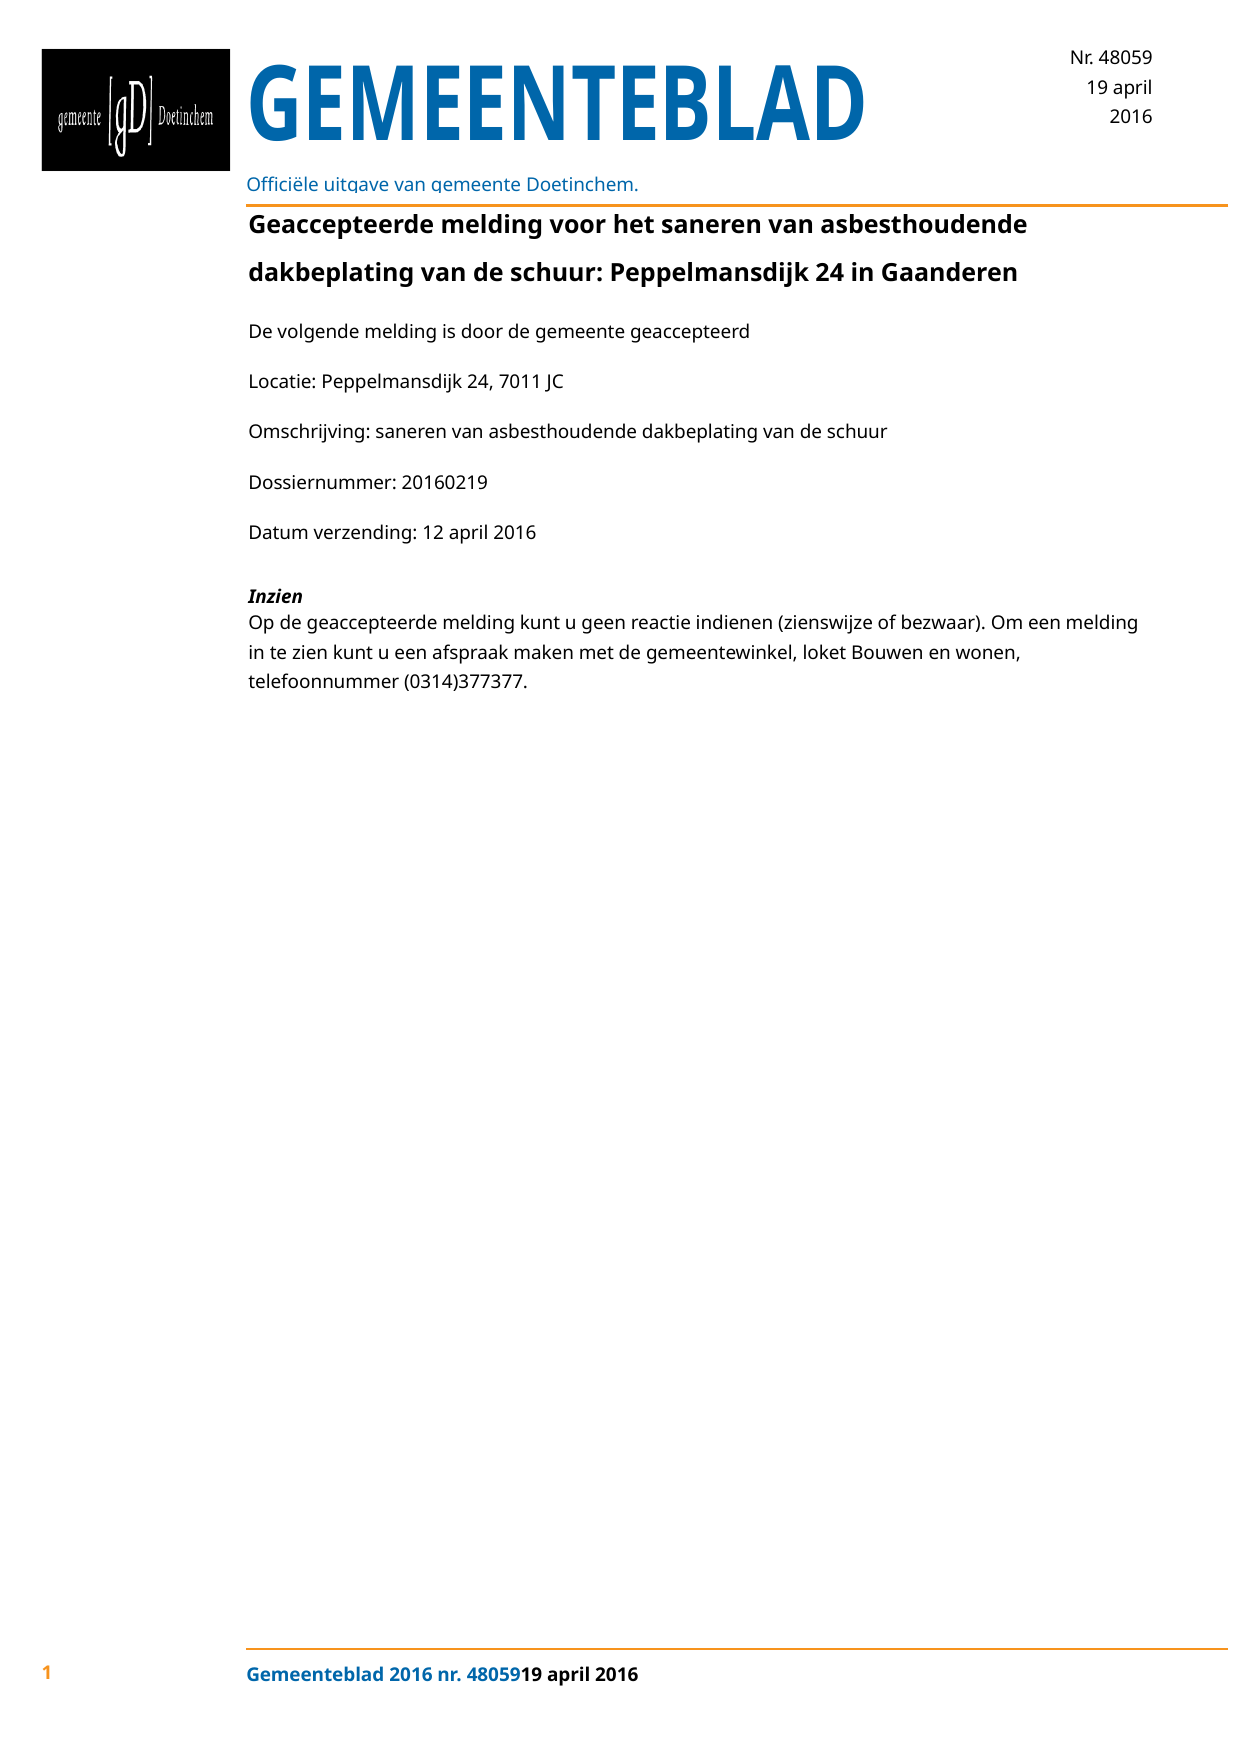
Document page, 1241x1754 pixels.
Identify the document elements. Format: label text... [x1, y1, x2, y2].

text Dossiernummer: 20160219 [248, 469, 1152, 495]
text De volgende melding is door de gemeente geaccepteerd [248, 318, 1152, 344]
text Datum verzending: 12 april 2016 [248, 519, 1152, 545]
text Locatie: Peppelmansdijk 24, 7011 JC [248, 368, 1152, 394]
text Omschrijving: saneren van asbesthoudende dakbeplating van de schuur [248, 419, 1152, 444]
text Inzien [248, 583, 1152, 609]
text Geaccepteerde melding voor het saneren van asbesthoudende dakbeplating van de schuur: Peppelmansdijk 24 in Gaanderen [248, 207, 1152, 288]
picture [41, 47, 231, 172]
text Op de geaccepteerde melding kunt u geen reactie indienen (zienswijze of bezwaar). Om een melding in te zien kunt u een afspraak maken met de gemeentewinkel, loket Bouwen en wonen, telefoonnummer (0314)377377. [248, 609, 1152, 694]
